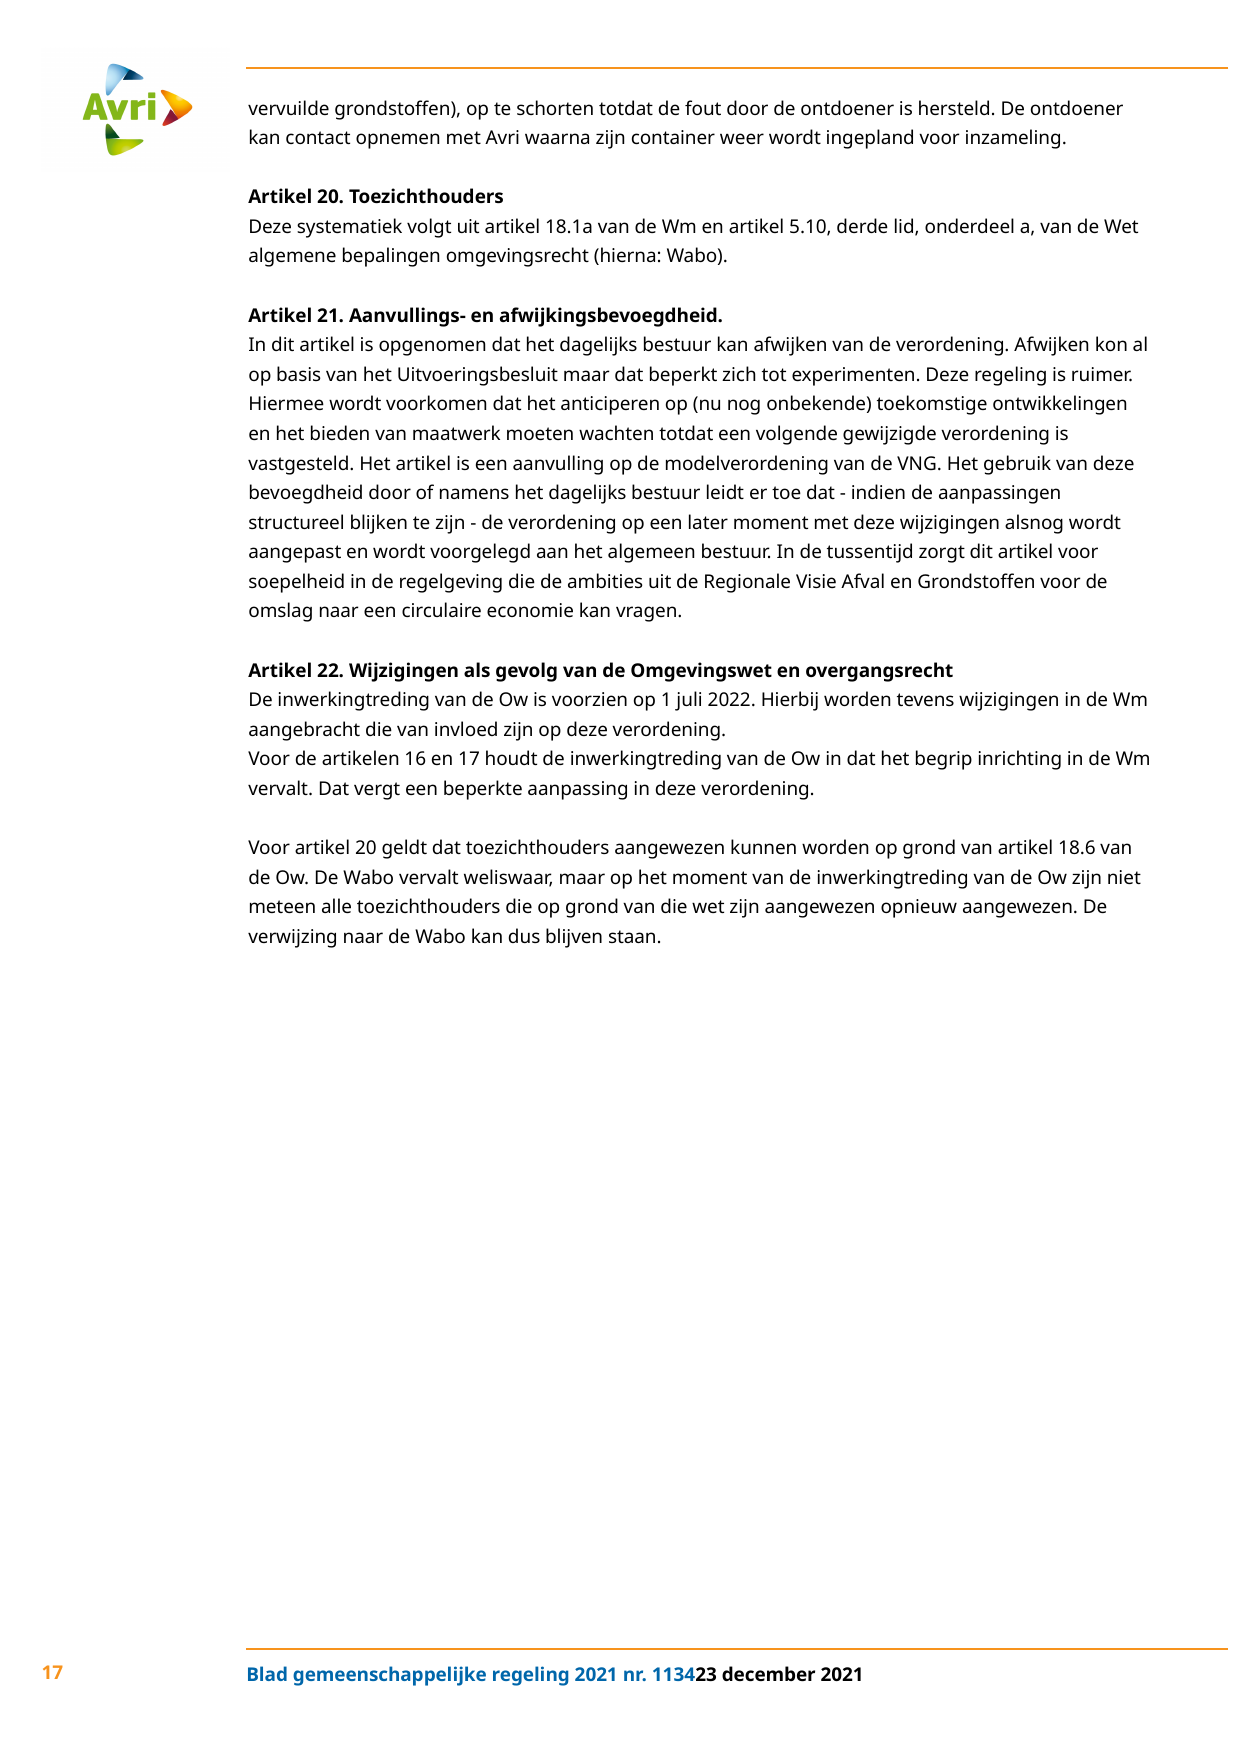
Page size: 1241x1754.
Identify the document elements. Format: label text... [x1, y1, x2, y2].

text In dit artikel is opgenomen dat het dagelijks bestuur kan afwijken van de verordening. Afwijken kon al op basis van het Uitvoeringsbesluit maar dat beperkt zich tot experimenten. Deze regeling is ruimer. Hiermee wordt voorkomen dat het anticiperen op (nu nog onbekende) toekomstige ontwikkelingen en het bieden van maatwerk moeten wachten totdat een volgende gewijzigde verordening is vastgesteld. Het artikel is een aanvulling op de modelverordening van de VNG. Het gebruik van deze bevoegdheid door of namens het dagelijks bestuur leidt er toe dat - indien de aanpassingen structureel blijken te zijn - de verordening op een later moment met deze wijzigingen alsnog wordt aangepast en wordt voorgelegd aan het algemeen bestuur. In de tussentijd zorgt dit artikel voor soepelheid in de regelgeving die de ambities uit de Regionale Visie Afval en Grondstoffen voor de omslag naar een circulaire economie kan vragen. [248, 331, 1152, 623]
text Deze systematiek volgt uit artikel 18.1a van de Wm en artikel 5.10, derde lid, onderdeel a, van de Wet algemene bepalingen omgevingsrecht (hierna: Wabo). [248, 213, 1152, 268]
text De inwerkingtreding van de Ow is voorzien op 1 juli 2022. Hierbij worden tevens wijzigingen in de Wm aangebracht die van invloed zijn op deze verordening. [248, 686, 1152, 742]
text vervuilde grondstoffen), op te schorten totdat de fout door de ontdoener is hersteld. De ontdoener kan contact opnemen met Avri waarna zijn container weer wordt ingepland voor inzameling. [248, 95, 1152, 150]
text Artikel 22. Wijzigingen als gevolg van de Omgevingswet en overgangsrecht [248, 657, 1152, 683]
text Voor artikel 20 geldt dat toezichthouders aangewezen kunnen worden op grond van artikel 18.6 van de Ow. De Wabo vervalt weliswaar, maar op het moment van de inwerkingtreding van de Ow zijn niet meteen alle toezichthouders die op grond van die wet zijn aangewezen opnieuw aangewezen. De verwijzing naar de Wabo kan dus blijven staan. [248, 834, 1152, 949]
text Artikel 20. Toezichthouders [248, 183, 1152, 209]
text Voor de artikelen 16 en 17 houdt de inwerkingtreding van de Ow in dat het begrip inrichting in de Wm vervalt. Dat vergt een beperkte aanpassing in deze verordening. [248, 746, 1152, 801]
picture [41, 47, 231, 172]
text Artikel 21. Aanvullings- en afwijkingsbevoegdheid. [248, 302, 1152, 328]
